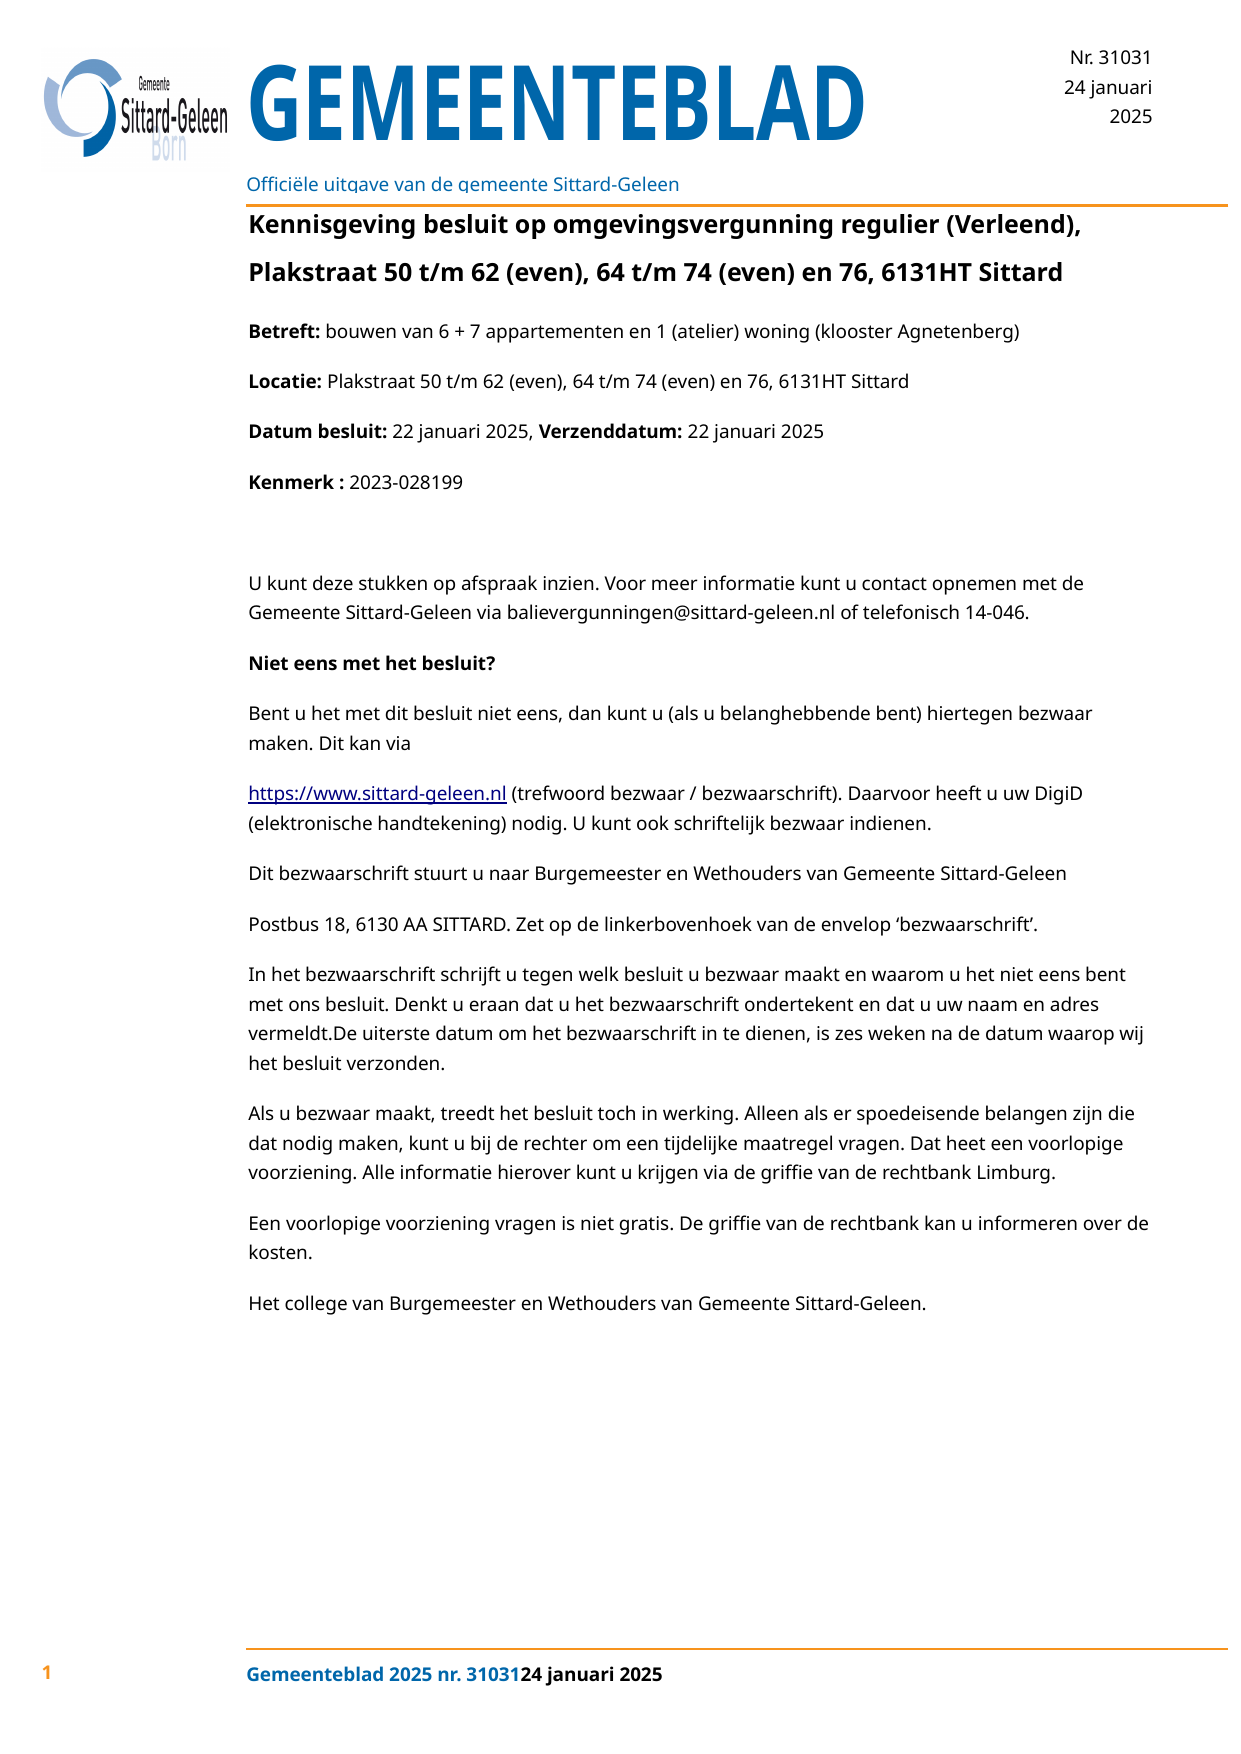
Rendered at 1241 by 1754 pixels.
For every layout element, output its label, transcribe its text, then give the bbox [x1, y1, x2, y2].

text Bent u het met dit besluit niet eens, dan kunt u (als u belanghebbende bent) hiertegen bezwaar maken. Dit kan via [248, 700, 1152, 756]
text Als u bezwaar maakt, treedt het besluit toch in werking. Alleen als er spoedeisende belangen zijn die dat nodig maken, kunt u bij de rechter om een tijdelijke maatregel vragen. Dat heet een voorlopige voorziening. Alle informatie hierover kunt u krijgen via de griffie van de rechtbank Limburg. [248, 1100, 1152, 1185]
picture [41, 47, 231, 172]
text Dit bezwaarschrift stuurt u naar Burgemeester en Wethouders van Gemeente Sittard-Geleen [248, 860, 1152, 886]
text Betreft: bouwen van 6 + 7 appartementen en 1 (atelier) woning (klooster Agnetenberg) [248, 318, 1152, 344]
text Het college van Burgemeester en Wethouders van Gemeente Sittard-Geleen. [248, 1290, 1152, 1316]
text https://www.sittard-geleen.nl (trefwoord bezwaar / bezwaarschrift). Daarvoor heeft u uw DigiD (elektronische handtekening) nodig. U kunt ook schriftelijk bezwaar indienen. [248, 780, 1152, 836]
text Locatie: Plakstraat 50 t/m 62 (even), 64 t/m 74 (even) en 76, 6131HT Sittard [248, 368, 1152, 394]
text Postbus 18, 6130 AA SITTARD. Zet op de linkerbovenhoek van de envelop ‘bezwaarschrift’. [248, 911, 1152, 937]
text Datum besluit: 22 januari 2025, Verzenddatum: 22 januari 2025 [248, 419, 1152, 444]
text Kennisgeving besluit op omgevingsvergunning regulier (Verleend), Plakstraat 50 t/m 62 (even), 64 t/m 74 (even) en 76, 6131HT Sittard [248, 207, 1152, 288]
text Kenmerk : 2023-028199 [248, 469, 1152, 495]
text U kunt deze stukken op afspraak inzien. Voor meer informatie kunt u contact opnemen met de Gemeente Sittard-Geleen via balievergunningen@sittard-geleen.nl of telefonisch 14-046. [248, 570, 1152, 625]
text Niet eens met het besluit? [248, 650, 1152, 676]
text In het bezwaarschrift schrijft u tegen welk besluit u bezwaar maakt en waarom u het niet eens bent met ons besluit. Denkt u eraan dat u het bezwaarschrift ondertekent en dat u uw naam en adres vermeldt.De uiterste datum om het bezwaarschrift in te dienen, is zes weken na de datum waarop wij het besluit verzonden. [248, 961, 1152, 1076]
text Een voorlopige voorziening vragen is niet gratis. De griffie van de rechtbank kan u informeren over de kosten. [248, 1210, 1152, 1265]
